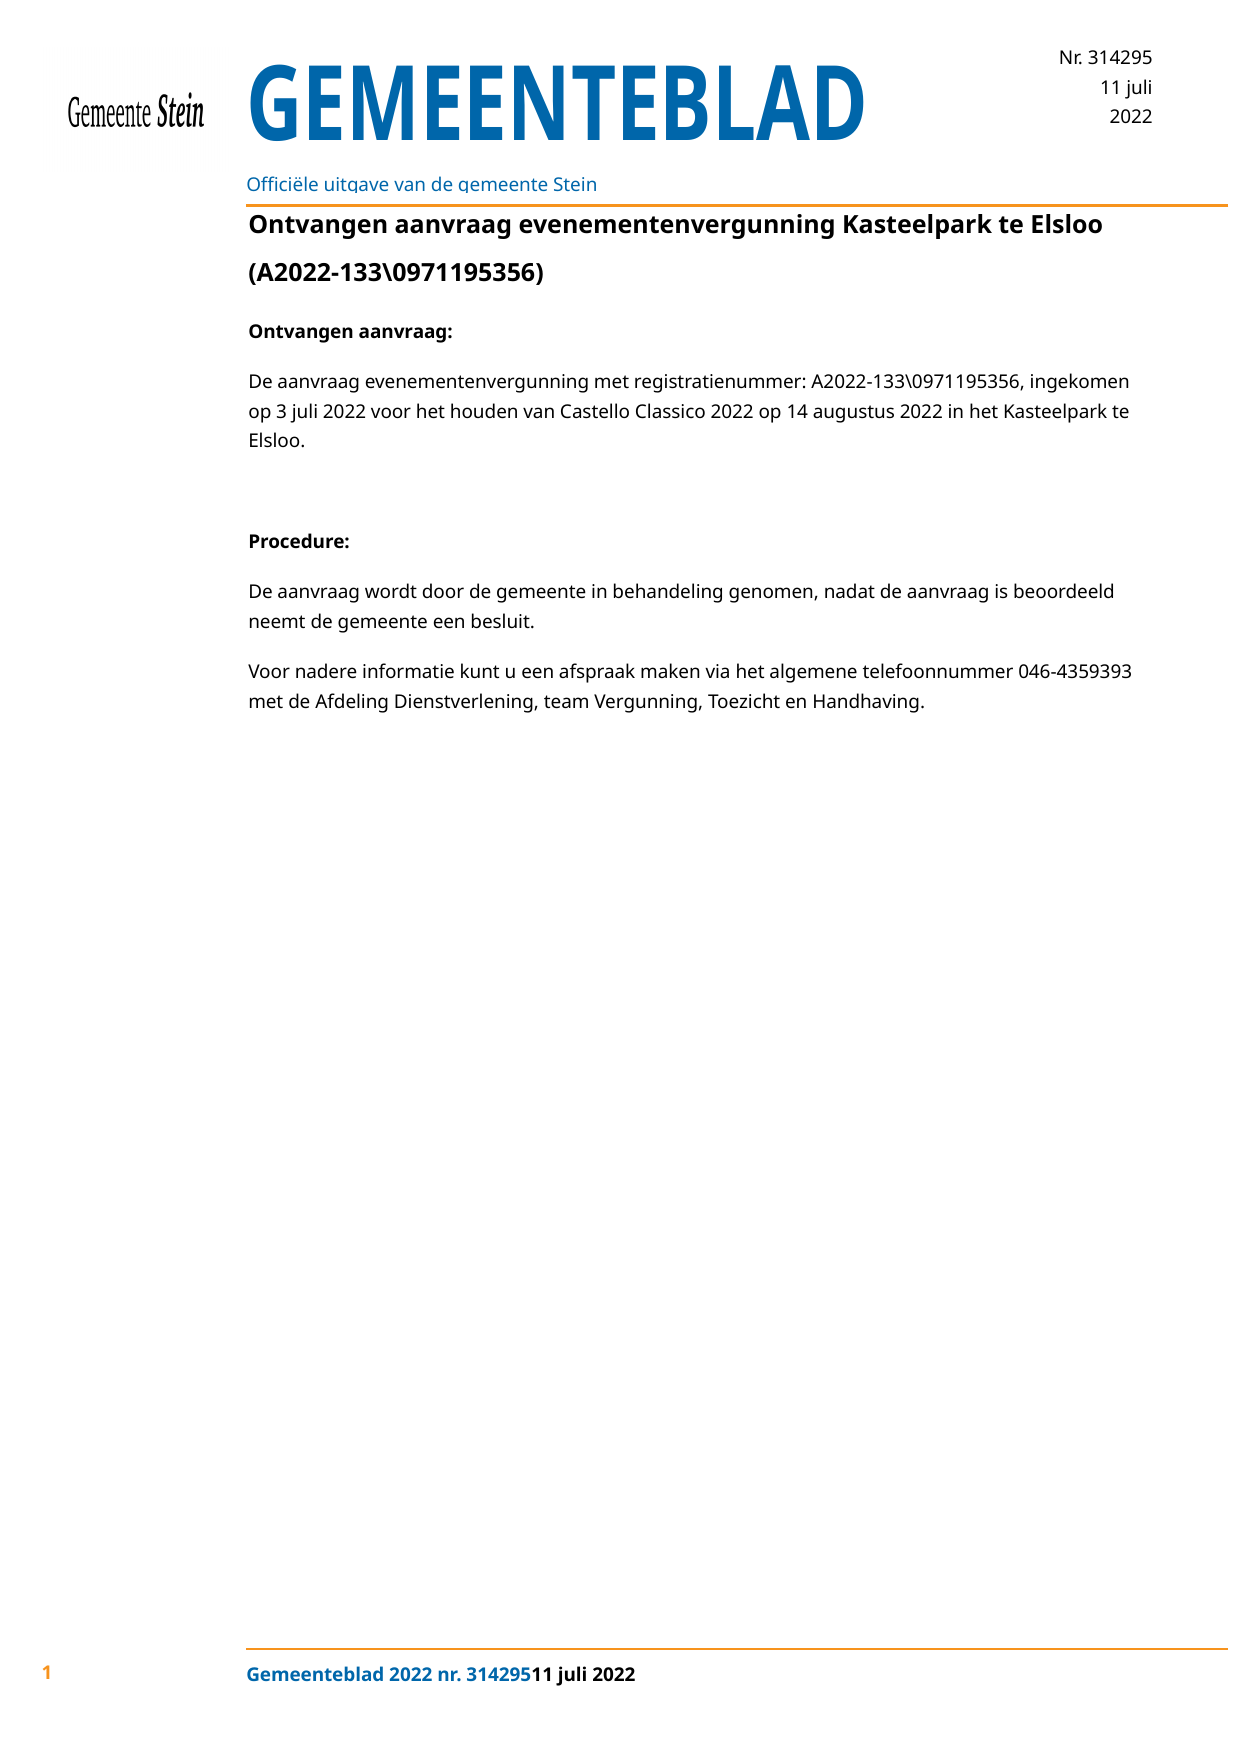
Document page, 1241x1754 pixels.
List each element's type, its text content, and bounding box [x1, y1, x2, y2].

text Voor nadere informatie kunt u een afspraak maken via het algemene telefoonnummer 046-4359393 met de Afdeling Dienstverlening, team Vergunning, Toezicht en Handhaving. [248, 659, 1152, 714]
text De aanvraag wordt door de gemeente in behandeling genomen, nadat de aanvraag is beoordeeld neemt de gemeente een besluit. [248, 579, 1152, 634]
text Ontvangen aanvraag evenementenvergunning Kasteelpark te Elsloo (A2022-133\0971195356) [248, 207, 1152, 288]
text Ontvangen aanvraag: [248, 318, 1152, 344]
text Procedure: [248, 528, 1152, 554]
text De aanvraag evenementenvergunning met registratienummer: A2022-133\0971195356, ingekomen op 3 juli 2022 voor het houden van Castello Classico 2022 op 14 augustus 2022 in het Kasteelpark te Elsloo. [248, 368, 1152, 453]
picture [41, 47, 231, 172]
